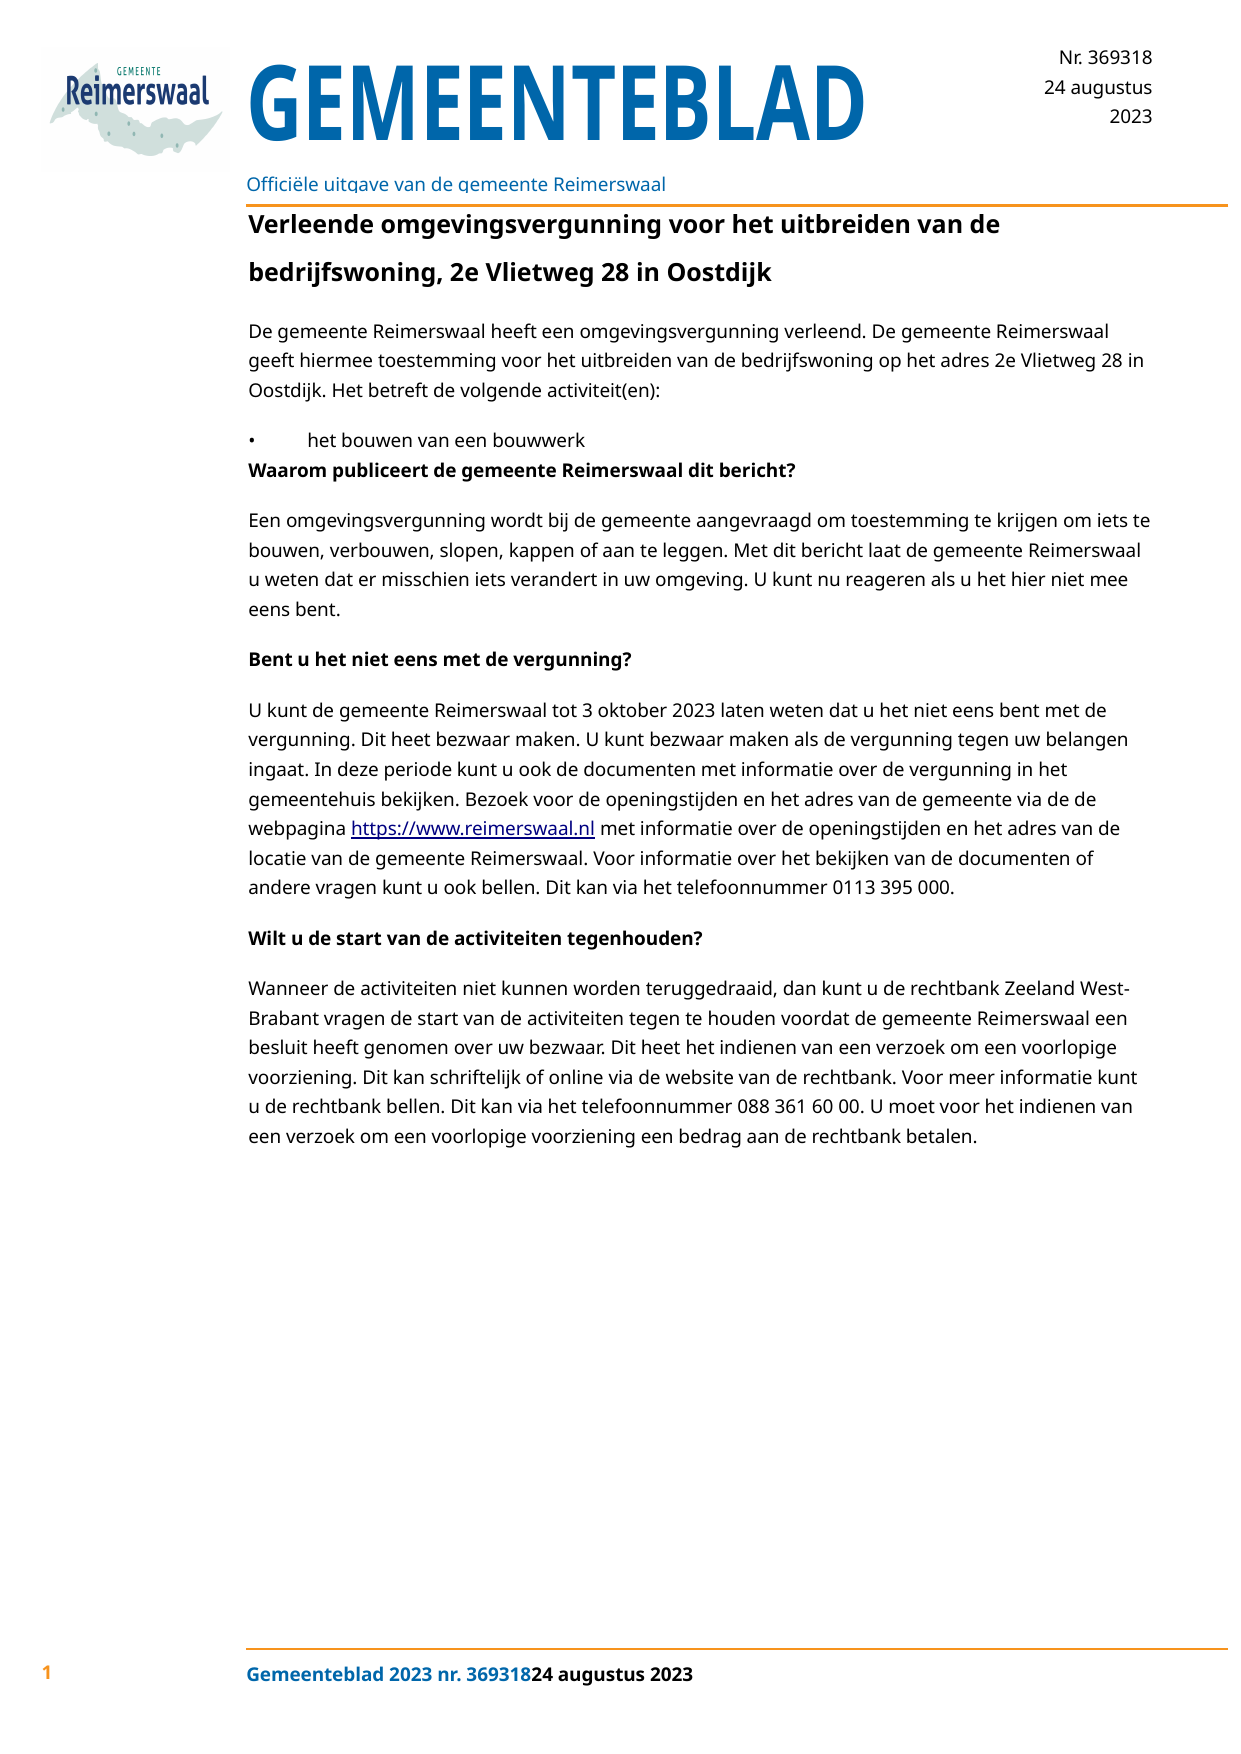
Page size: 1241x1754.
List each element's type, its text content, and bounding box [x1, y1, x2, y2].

text Verleende omgevingsvergunning voor het uitbreiden van de bedrijfswoning, 2e Vlietweg 28 in Oostdijk [248, 207, 1152, 288]
text Waarom publiceert de gemeente Reimerswaal dit bericht? [248, 457, 1152, 483]
picture [41, 47, 231, 172]
list het bouwen van een bouwwerk [248, 427, 1152, 453]
text De gemeente Reimerswaal heeft een omgevingsvergunning verleend. De gemeente Reimerswaal geeft hiermee toestemming voor het uitbreiden van de bedrijfswoning op het adres 2e Vlietweg 28 in Oostdijk. Het betreft de volgende activiteit(en): [248, 318, 1152, 403]
text Wilt u de start van de activiteiten tegenhouden? [248, 925, 1152, 951]
text Wanneer de activiteiten niet kunnen worden teruggedraaid, dan kunt u de rechtbank Zeeland West-Brabant vragen de start van de activiteiten tegen te houden voordat de gemeente Reimerswaal een besluit heeft genomen over uw bezwaar. Dit heet het indienen van een verzoek om een voorlopige voorziening. Dit kan schriftelijk of online via de website van de rechtbank. Voor meer informatie kunt u de rechtbank bellen. Dit kan via het telefoonnummer 088 361 60 00. U moet voor het indienen van een verzoek om een voorlopige voorziening een bedrag aan de rechtbank betalen. [248, 975, 1152, 1149]
text Een omgevingsvergunning wordt bij de gemeente aangevraagd om toestemming te krijgen om iets te bouwen, verbouwen, slopen, kappen of aan te leggen. Met dit bericht laat de gemeente Reimerswaal u weten dat er misschien iets verandert in uw omgeving. U kunt nu reageren als u het hier niet mee eens bent. [248, 507, 1152, 622]
text U kunt de gemeente Reimerswaal tot 3 oktober 2023 laten weten dat u het niet eens bent met de vergunning. Dit heet bezwaar maken. U kunt bezwaar maken als de vergunning tegen uw belangen ingaat. In deze periode kunt u ook de documenten met informatie over de vergunning in het gemeentehuis bekijken. Bezoek voor de openingstijden en het adres van de gemeente via de de webpagina https://www.reimerswaal.nl met informatie over de openingstijden en het adres van de locatie van de gemeente Reimerswaal. Voor informatie over het bekijken van de documenten of andere vragen kunt u ook bellen. Dit kan via het telefoonnummer 0113 395 000. [248, 697, 1152, 900]
text Bent u het niet eens met de vergunning? [248, 647, 1152, 672]
